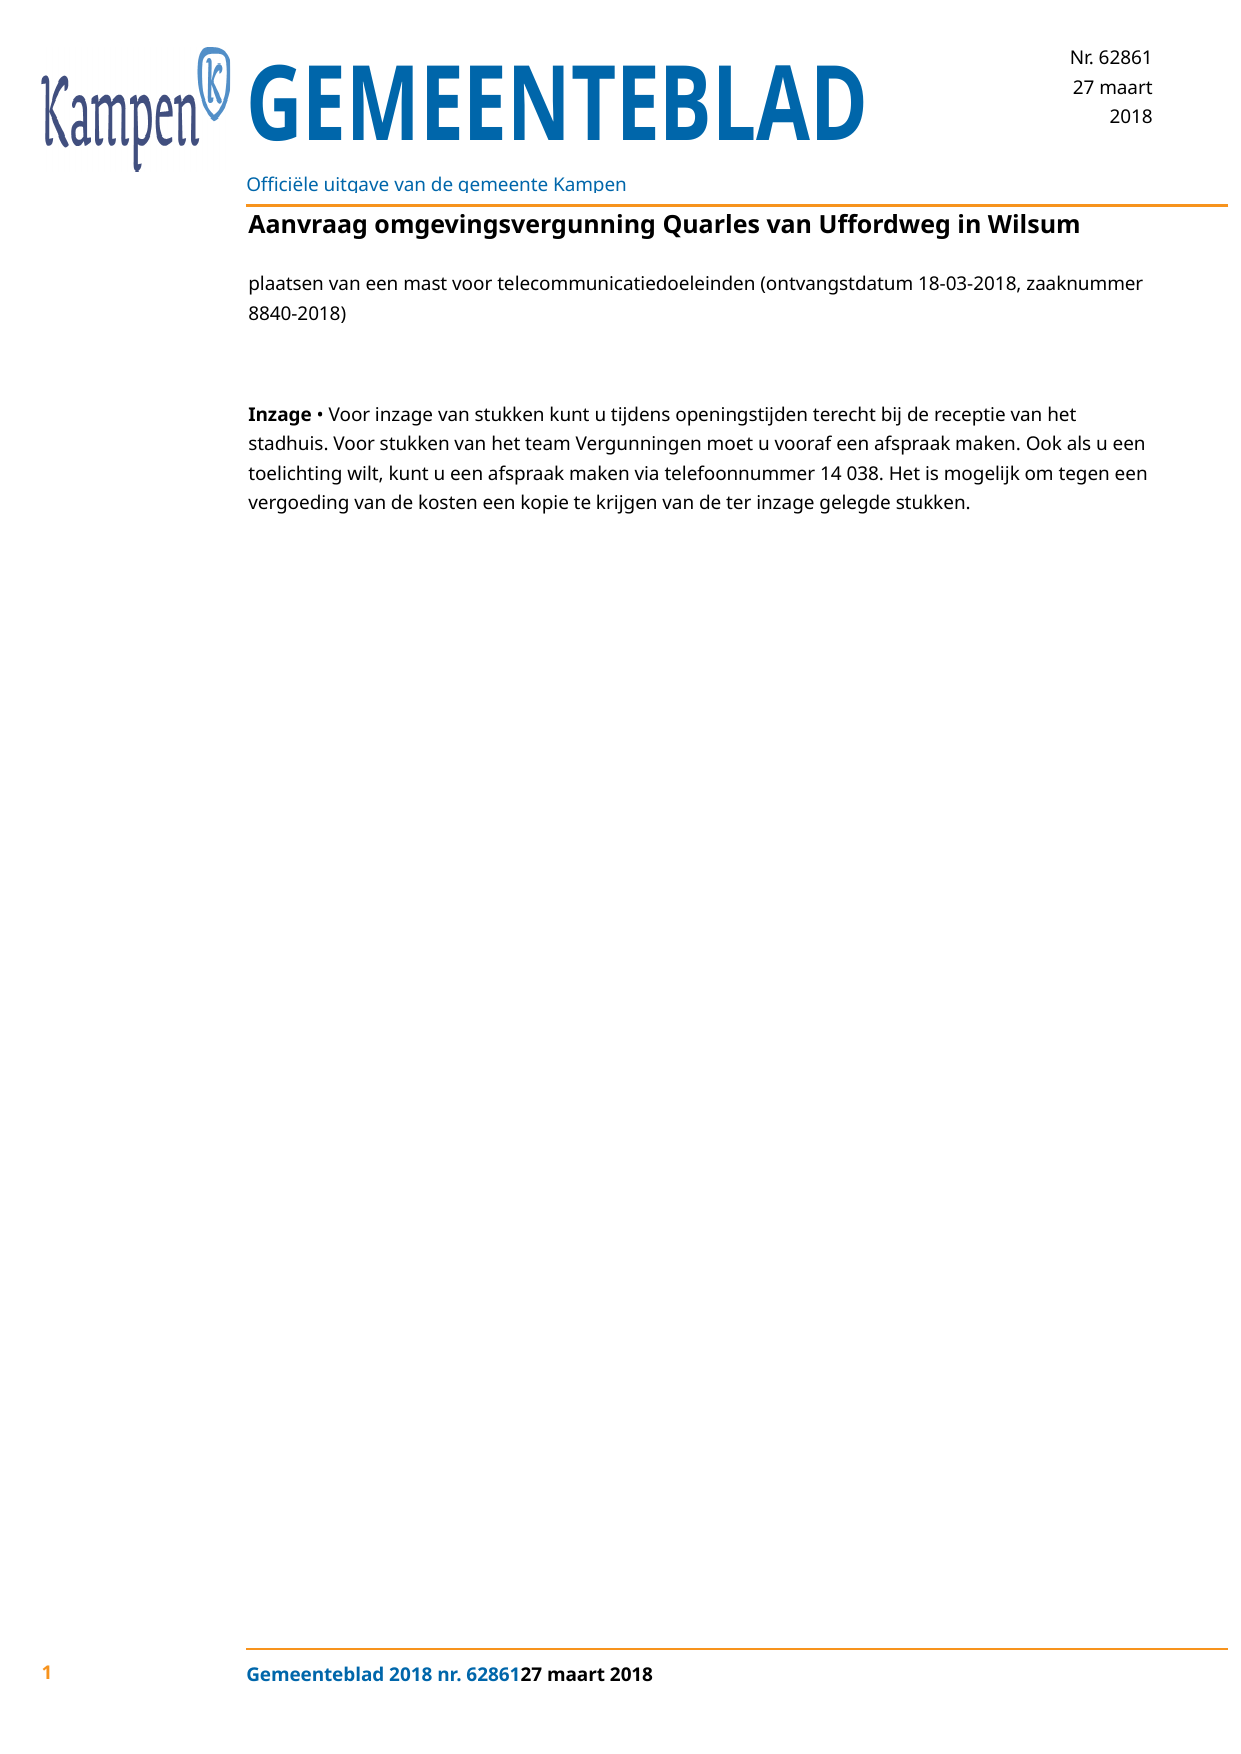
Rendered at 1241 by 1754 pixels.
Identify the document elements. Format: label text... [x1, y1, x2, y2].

text Inzage • Voor inzage van stukken kunt u tijdens openingstijden terecht bij de receptie van het stadhuis. Voor stukken van het team Vergunningen moet u vooraf een afspraak maken. Ook als u een toelichting wilt, kunt u een afspraak maken via telefoonnummer 14 038. Het is mogelijk om tegen een vergoeding van de kosten een kopie te krijgen van de ter inzage gelegde stukken. [248, 401, 1152, 515]
picture [41, 47, 231, 172]
text plaatsen van een mast voor telecommunicatiedoeleinden (ontvangstdatum 18-03-2018, zaaknummer 8840-2018) [248, 270, 1152, 326]
text Aanvraag omgevingsvergunning Quarles van Uffordweg in Wilsum [248, 207, 1152, 241]
